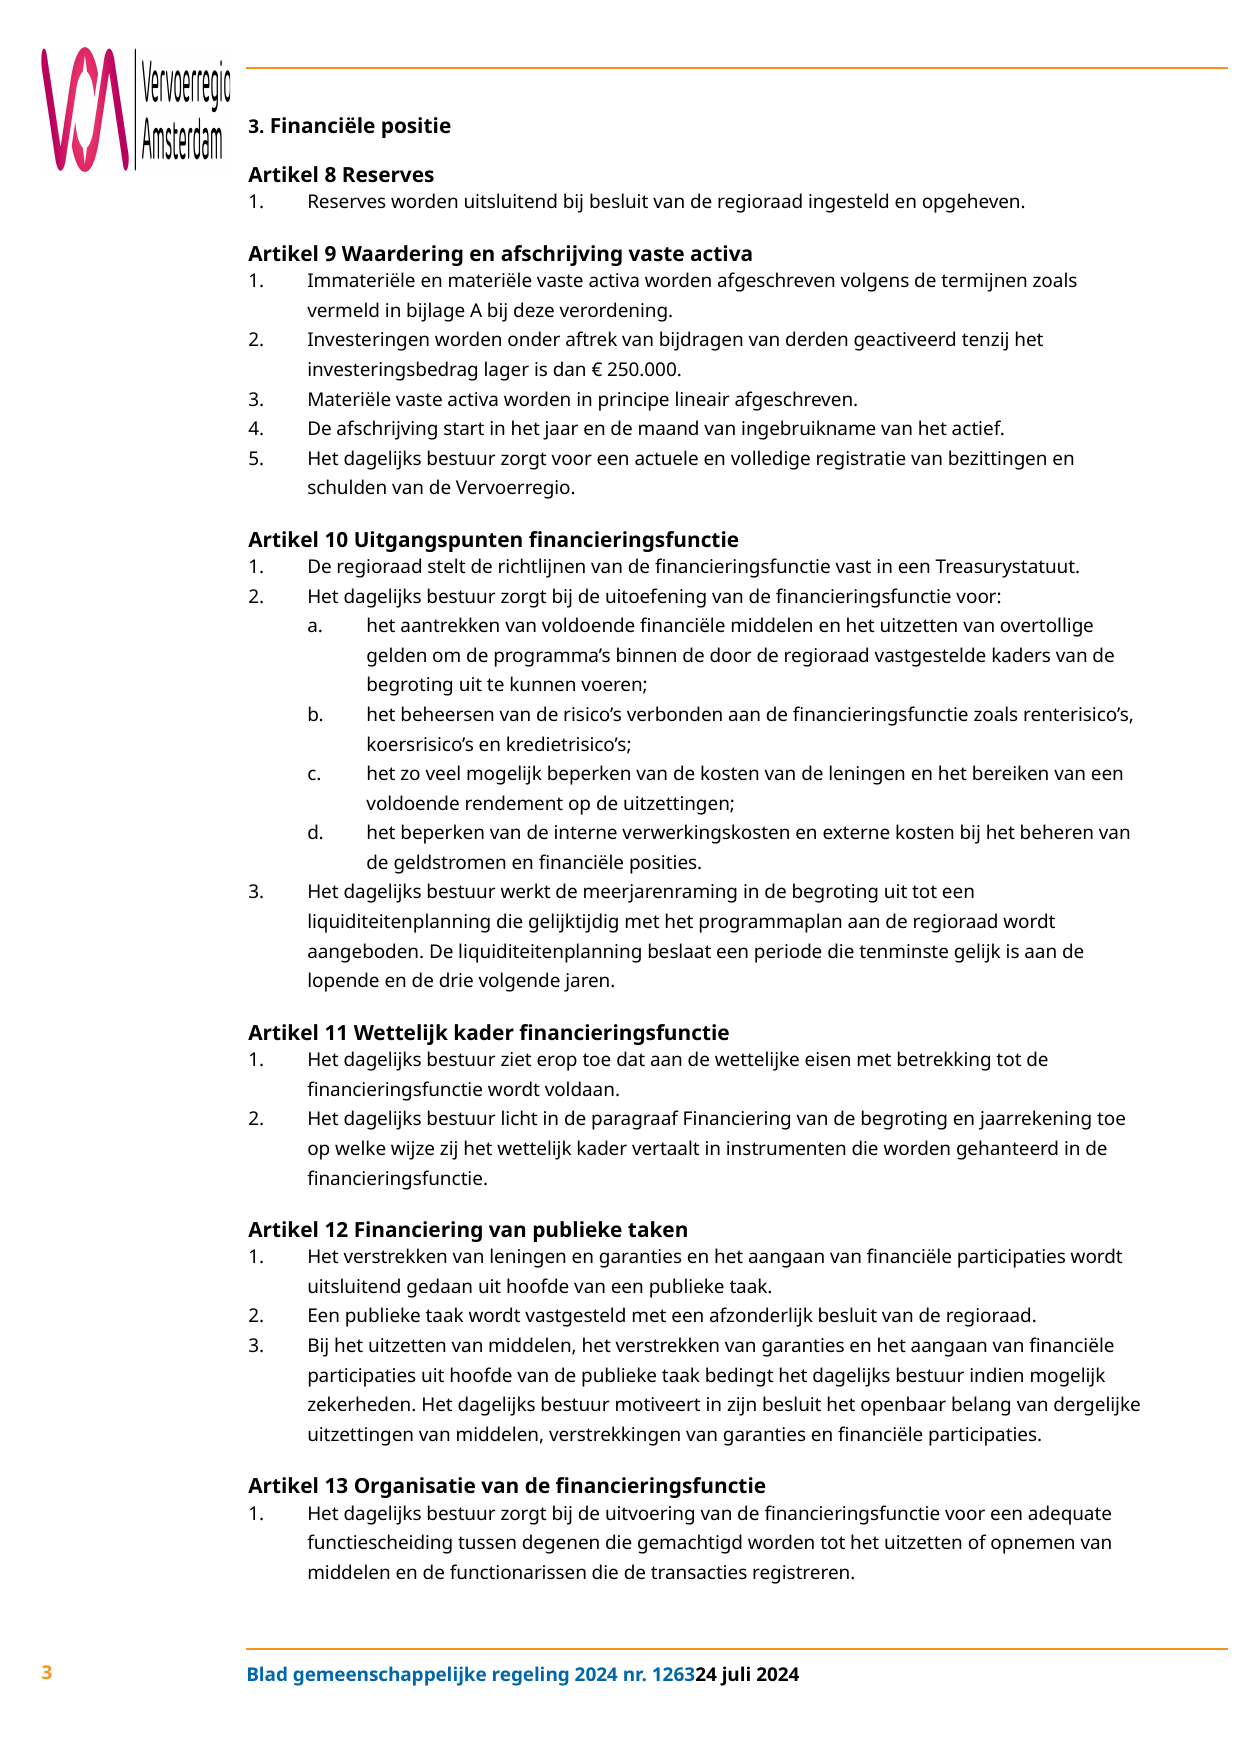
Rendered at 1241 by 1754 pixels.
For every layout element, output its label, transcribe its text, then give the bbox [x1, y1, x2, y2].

list Bij het uitzetten van middelen, het verstrekken van garanties en het aangaan van financiële participaties uit hoofde van de publieke taak bedingt het dagelijks bestuur indien mogelijk zekerheden. Het dagelijks bestuur motiveert in zijn besluit het openbaar belang van dergelijke uitzettingen van middelen, verstrekkingen van garanties en financiële participaties. [248, 1332, 1152, 1447]
list Investeringen worden onder aftrek van bijdragen van derden geactiveerd tenzij het investeringsbedrag lager is dan € 250.000. [248, 327, 1152, 382]
text Artikel 13 Organisatie van de financieringsfunctie [248, 1471, 1152, 1500]
list Materiële vaste activa worden in principe lineair afgeschreven. [248, 386, 1152, 411]
list het beheersen van de risico’s verbonden aan de financieringsfunctie zoals renterisico’s, koersrisico’s en kredietrisico’s; [307, 701, 1152, 757]
list Het dagelijks bestuur licht in de paragraaf Financiering van de begroting en jaarrekening toe op welke wijze zij het wettelijk kader vertaalt in instrumenten die worden gehanteerd in de financieringsfunctie. [248, 1106, 1152, 1190]
text 3. Financiële positie [248, 111, 1152, 139]
list het beperken van de interne verwerkingskosten en externe kosten bij het beheren van de geldstromen en financiële posities. [307, 819, 1152, 875]
list Het verstrekken van leningen en garanties en het aangaan van financiële participaties wordt uitsluitend gedaan uit hoofde van een publieke taak. [248, 1243, 1152, 1299]
list het zo veel mogelijk beperken van de kosten van de leningen en het bereiken van een voldoende rendement op de uitzettingen; [307, 760, 1152, 816]
list De regioraad stelt de richtlijnen van de financieringsfunctie vast in een Treasurystatuut. [248, 553, 1152, 579]
list Het dagelijks bestuur zorgt bij de uitoefening van de financieringsfunctie voor: [248, 583, 1152, 609]
list Het dagelijks bestuur ziet erop toe dat aan de wettelijke eisen met betrekking tot de financieringsfunctie wordt voldaan. [248, 1046, 1152, 1102]
text Artikel 10 Uitgangspunten financieringsfunctie [248, 525, 1152, 553]
list Reserves worden uitsluitend bij besluit van de regioraad ingesteld en opgeheven. [248, 188, 1152, 214]
list Het dagelijks bestuur werkt de meerjarenraming in de begroting uit tot een liquiditeitenplanning die gelijktijdig met het programmaplan aan de regioraad wordt aangeboden. De liquiditeitenplanning beslaat een periode die tenminste gelijk is aan de lopende en de drie volgende jaren. [248, 879, 1152, 993]
list Het dagelijks bestuur zorgt voor een actuele en volledige registratie van bezittingen en schulden van de Vervoerregio. [248, 445, 1152, 500]
text Artikel 9 Waardering en afschrijving vaste activa [248, 239, 1152, 267]
picture [41, 47, 231, 172]
list Een publieke taak wordt vastgesteld met een afzonderlijk besluit van de regioraad. [248, 1303, 1152, 1328]
text Artikel 8 Reserves [248, 160, 1152, 188]
list het aantrekken van voldoende financiële middelen en het uitzetten van overtollige gelden om de programma’s binnen de door de regioraad vastgestelde kaders van de begroting uit te kunnen voeren; [307, 612, 1152, 697]
text Artikel 12 Financiering van publieke taken [248, 1215, 1152, 1243]
list Immateriële en materiële vaste activa worden afgeschreven volgens de termijnen zoals vermeld in bijlage A bij deze verordening. [248, 267, 1152, 323]
list Het dagelijks bestuur zorgt bij de uitvoering van de financieringsfunctie voor een adequate functiescheiding tussen degenen die gemachtigd worden tot het uitzetten of opnemen van middelen en de functionarissen die de transacties registreren. [248, 1500, 1152, 1585]
text Artikel 11 Wettelijk kader financieringsfunctie [248, 1018, 1152, 1046]
list De afschrijving start in het jaar en de maand van ingebruikname van het actief. [248, 415, 1152, 441]
